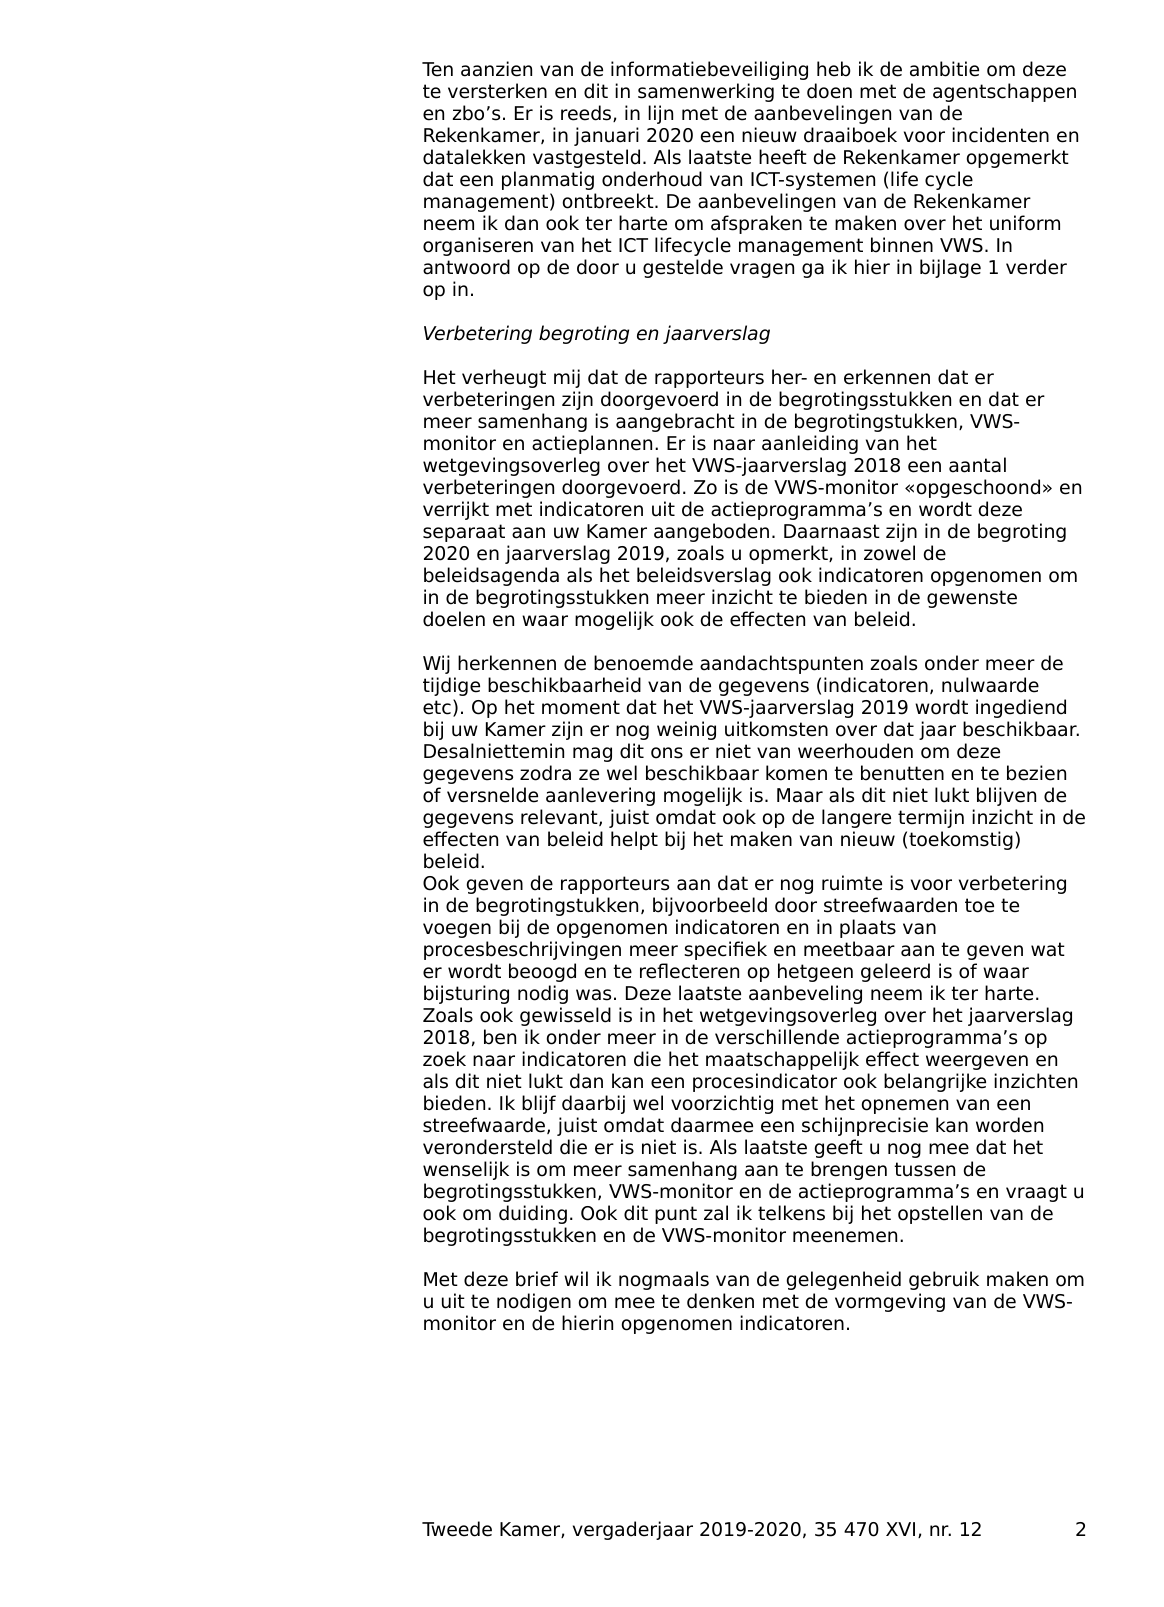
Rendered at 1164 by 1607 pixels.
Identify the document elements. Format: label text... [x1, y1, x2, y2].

text Wij herkennen de benoemde aandachtspunten zoals onder meer de tijdige beschikbaarheid van de gegevens (indicatoren, nulwaarde etc). Op het moment dat het VWS-jaarverslag 2019 wordt ingediend bij uw Kamer zijn er nog weinig uitkomsten over dat jaar beschikbaar. Desalniettemin mag dit ons er niet van weerhouden om deze gegevens zodra ze wel beschikbaar komen te benutten en te bezien of versnelde aanlevering mogelijk is. Maar als dit niet lukt blijven de gegevens relevant, juist omdat ook op de langere termijn inzicht in de effecten van beleid helpt bij het maken van nieuw (toekomstig) beleid. [422, 653, 1087, 873]
subtitle Verbetering begroting en jaarverslag [422, 323, 1087, 345]
text Ook geven de rapporteurs aan dat er nog ruimte is voor verbetering in de begrotingstukken, bijvoorbeeld door streefwaarden toe te voegen bij de opgenomen indicatoren en in plaats van procesbeschrijvingen meer specifiek en meetbaar aan te geven wat er wordt beoogd en te reflecteren op hetgeen geleerd is of waar bijsturing nodig was. Deze laatste aanbeveling neem ik ter harte. Zoals ook gewisseld is in het wetgevingsoverleg over het jaarverslag 2018, ben ik onder meer in de verschillende actieprogramma’s op zoek naar indicatoren die het maatschappelijk effect weergeven en als dit niet lukt dan kan een procesindicator ook belangrijke inzichten bieden. Ik blijf daarbij wel voorzichtig met het opnemen van een streefwaarde, juist omdat daarmee een schijnprecisie kan worden verondersteld die er is niet is. Als laatste geeft u nog mee dat het wenselijk is om meer samenhang aan te brengen tussen de begrotingsstukken, VWS-monitor en de actieprogramma’s en vraagt u ook om duiding. Ook dit punt zal ik telkens bij het opstellen van de begrotingsstukken en de VWS-monitor meenemen. [422, 873, 1087, 1247]
text Het verheugt mij dat de rapporteurs her- en erkennen dat er verbeteringen zijn doorgevoerd in de begrotingsstukken en dat er meer samenhang is aangebracht in de begrotingstukken, VWS-monitor en actieplannen. Er is naar aanleiding van het wetgevingsoverleg over het VWS-jaarverslag 2018 een aantal verbeteringen doorgevoerd. Zo is de VWS-monitor «opgeschoond» en verrijkt met indicatoren uit de actieprogramma’s en wordt deze separaat aan uw Kamer aangeboden. Daarnaast zijn in de begroting 2020 en jaarverslag 2019, zoals u opmerkt, in zowel de beleidsagenda als het beleidsverslag ook indicatoren opgenomen om in de begrotingsstukken meer inzicht te bieden in de gewenste doelen en waar mogelijk ook de effecten van beleid. [422, 367, 1087, 631]
text Met deze brief wil ik nogmaals van de gelegenheid gebruik maken om u uit te nodigen om mee te denken met de vormgeving van de VWS-monitor en de hierin opgenomen indicatoren. [422, 1269, 1087, 1335]
text Ten aanzien van de informatiebeveiliging heb ik de ambitie om deze te versterken en dit in samenwerking te doen met de agentschappen en zbo’s. Er is reeds, in lijn met de aanbevelingen van de Rekenkamer, in januari 2020 een nieuw draaiboek voor incidenten en datalekken vastgesteld. Als laatste heeft de Rekenkamer opgemerkt dat een planmatig onderhoud van ICT-systemen (life cycle management) ontbreekt. De aanbevelingen van de Rekenkamer neem ik dan ook ter harte om afspraken te maken over het uniform organiseren van het ICT lifecycle management binnen VWS. In antwoord op de door u gestelde vragen ga ik hier in bijlage 1 verder op in. [422, 59, 1087, 301]
